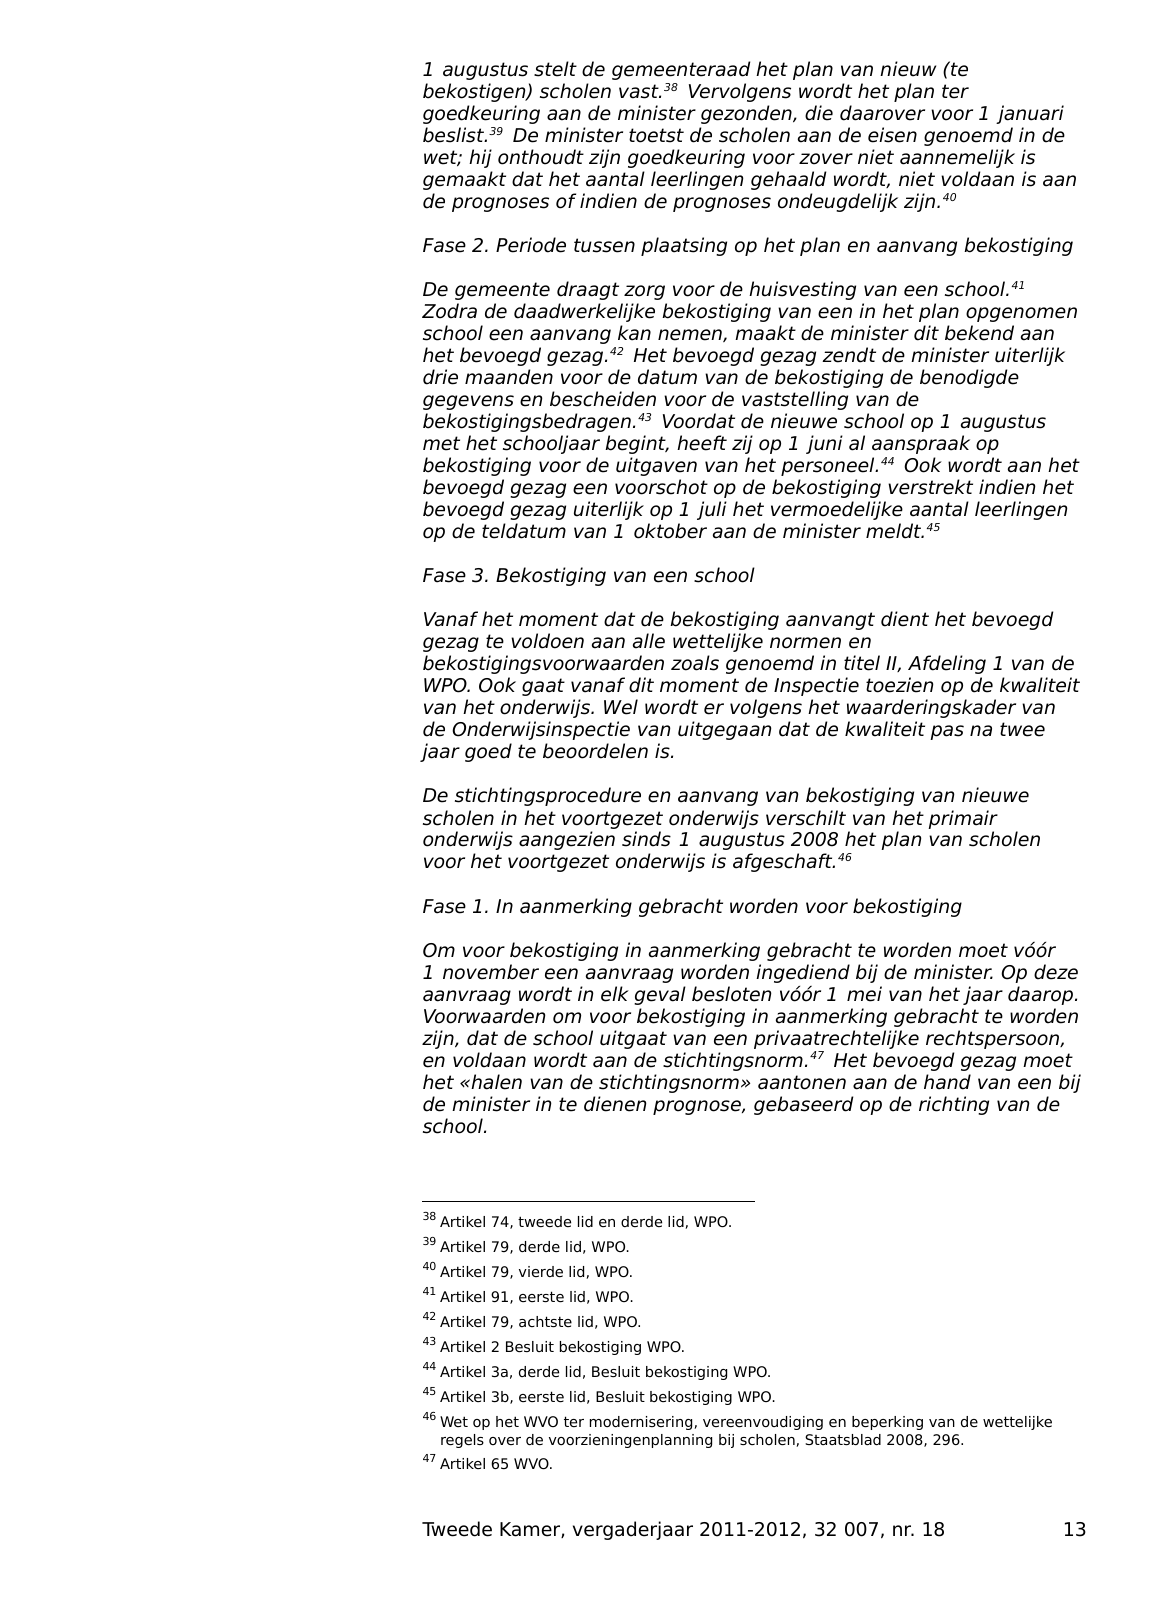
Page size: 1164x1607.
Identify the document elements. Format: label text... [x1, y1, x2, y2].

text Artikel 79, achtste lid, WPO. [422, 1310, 1087, 1332]
text Artikel 3b, eerste lid, Besluit bekostiging WPO. [422, 1385, 1087, 1407]
text Artikel 2 Besluit bekostiging WPO. [422, 1335, 1087, 1357]
text Vanaf het moment dat de bekostiging aanvangt dient het bevoegd gezag te voldoen aan alle wettelijke normen en bekostigingsvoorwaarden zoals genoemd in titel II, Afdeling 1 van de WPO. Ook gaat vanaf dit moment de Inspectie toezien op de kwaliteit van het onderwijs. Wel wordt er volgens het waarderingskader van de Onderwijsinspectie van uitgegaan dat de kwaliteit pas na twee jaar goed te beoordelen is. [422, 609, 1087, 763]
text Artikel 3a, derde lid, Besluit bekostiging WPO. [422, 1360, 1087, 1382]
text De stichtingsprocedure en aanvang van bekostiging van nieuwe scholen in het voortgezet onderwijs verschilt van het primair onderwijs aangezien sinds 1 augustus 2008 het plan van scholen voor het voortgezet onderwijs is afgeschaft. [422, 785, 1087, 873]
text 1 augustus stelt de gemeenteraad het plan van nieuw (te bekostigen) scholen vast. Vervolgens wordt het plan ter goedkeuring aan de minister gezonden, die daarover voor 1 januari beslist. De minister toetst de scholen aan de eisen genoemd in de wet; hij onthoudt zijn goedkeuring voor zover niet aannemelijk is gemaakt dat het aantal leerlingen gehaald wordt, niet voldaan is aan de prognoses of indien de prognoses ondeugdelijk zijn. [422, 59, 1087, 213]
text Artikel 91, eerste lid, WPO. [422, 1285, 1087, 1307]
text Artikel 79, vierde lid, WPO. [422, 1260, 1087, 1282]
text Wet op het WVO ter modernisering, vereenvoudiging en beperking van de wettelijke regels over de voorzieningenplanning bij scholen, Staatsblad 2008, 296. [422, 1410, 1087, 1449]
text De gemeente draagt zorg voor de huisvesting van een school. Zodra de daadwerkelijke bekostiging van een in het plan opgenomen school een aanvang kan nemen, maakt de minister dit bekend aan het bevoegd gezag. Het bevoegd gezag zendt de minister uiterlijk drie maanden voor de datum van de bekostiging de benodigde gegevens en bescheiden voor de vaststelling van de bekostigingsbedragen. Voordat de nieuwe school op 1 augustus met het schooljaar begint, heeft zij op 1 juni al aanspraak op bekostiging voor de uitgaven van het personeel. Ook wordt aan het bevoegd gezag een voorschot op de bekostiging verstrekt indien het bevoegd gezag uiterlijk op 1 juli het vermoedelijke aantal leerlingen op de teldatum van 1 oktober aan de minister meldt. [422, 279, 1087, 543]
subtitle Fase 3. Bekostiging van een school [422, 565, 1087, 587]
text Artikel 74, tweede lid en derde lid, WPO. [422, 1210, 1087, 1232]
subtitle Fase 2. Periode tussen plaatsing op het plan en aanvang bekostiging [422, 235, 1087, 257]
subtitle Fase 1. In aanmerking gebracht worden voor bekostiging [422, 896, 1087, 917]
text Artikel 65 WVO. [422, 1452, 1087, 1474]
text Om voor bekostiging in aanmerking gebracht te worden moet vóór 1 november een aanvraag worden ingediend bij de minister. Op deze aanvraag wordt in elk geval besloten vóór 1 mei van het jaar daarop. Voorwaarden om voor bekostiging in aanmerking gebracht te worden zijn, dat de school uitgaat van een privaatrechtelijke rechtspersoon, en voldaan wordt aan de stichtingsnorm. Het bevoegd gezag moet het «halen van de stichtingsnorm» aantonen aan de hand van een bij de minister in te dienen prognose, gebaseerd op de richting van de school. [422, 940, 1087, 1137]
text Artikel 79, derde lid, WPO. [422, 1235, 1087, 1257]
